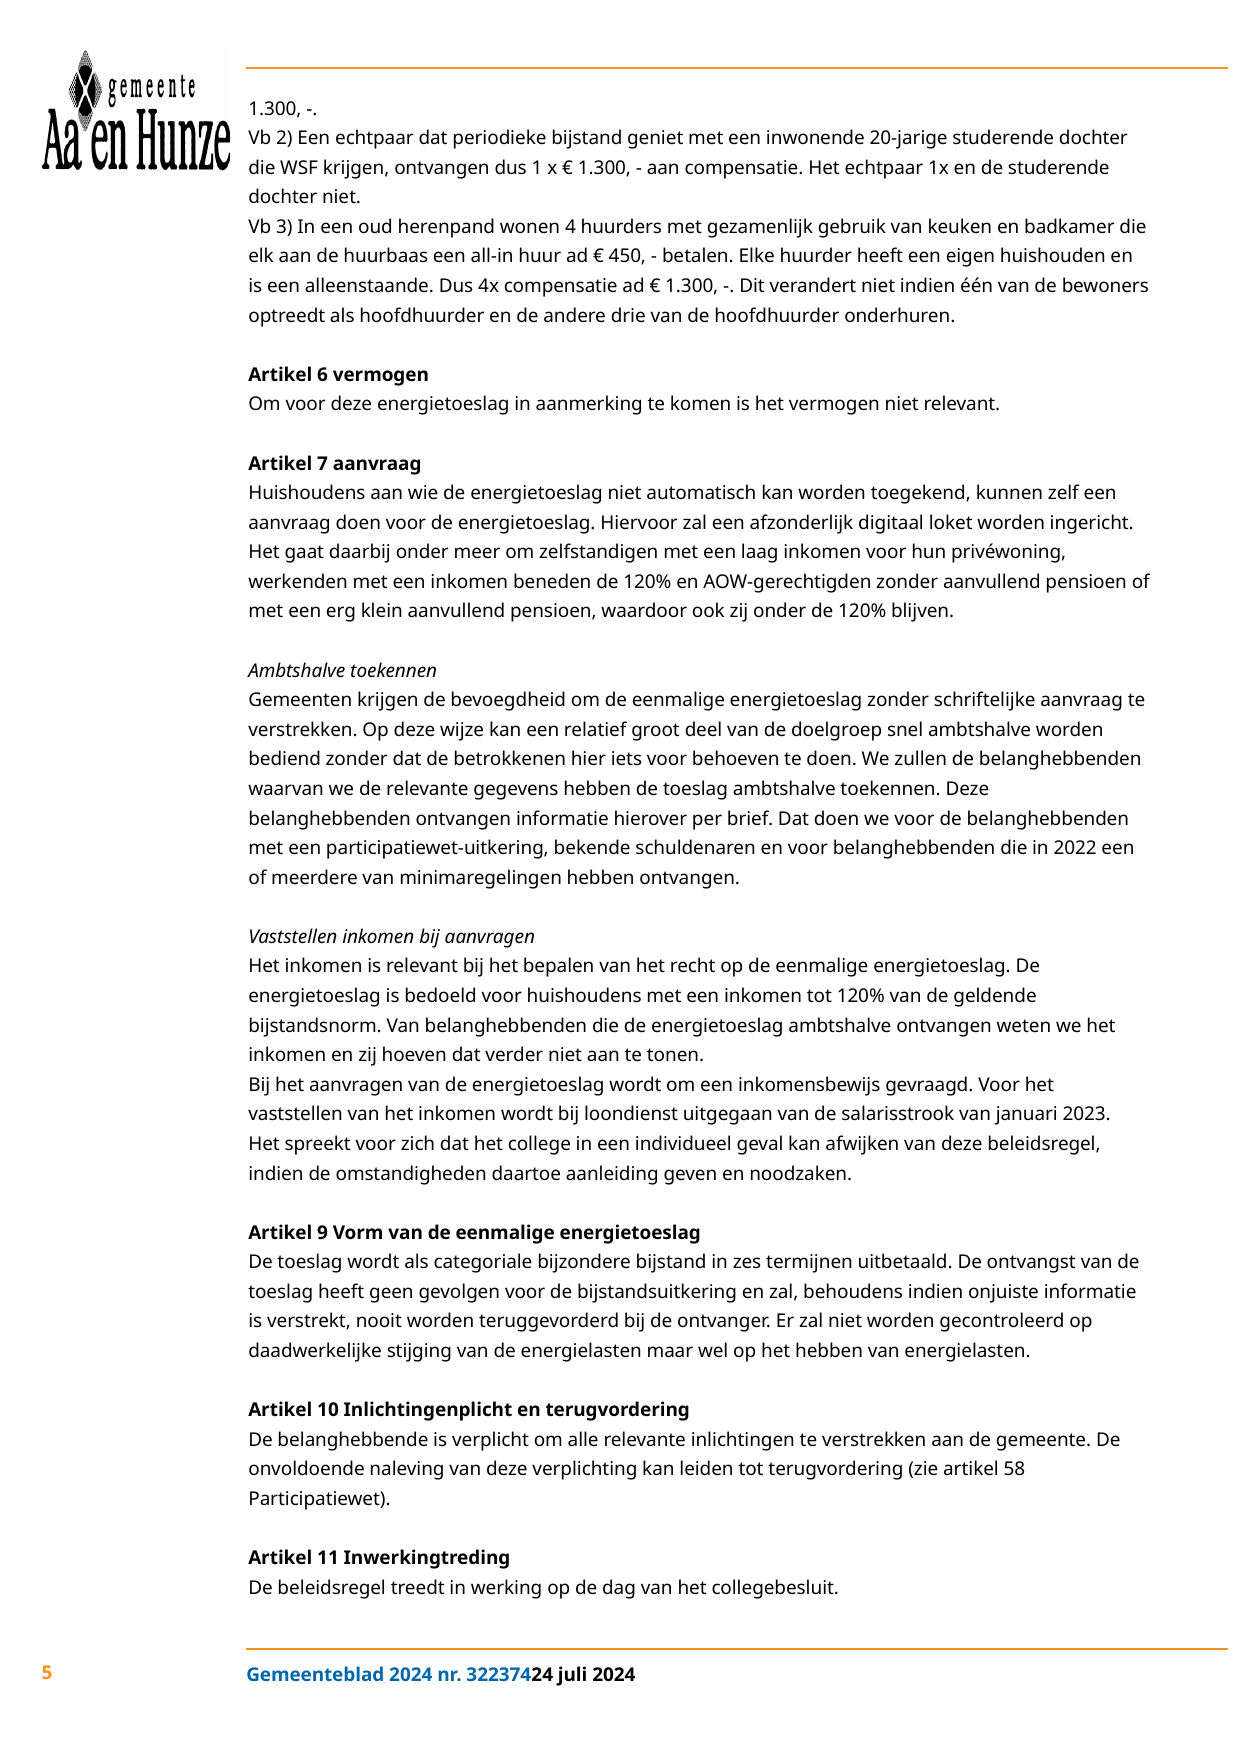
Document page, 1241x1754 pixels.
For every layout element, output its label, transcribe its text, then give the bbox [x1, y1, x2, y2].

picture [41, 47, 231, 172]
text Vb 3) In een oud herenpand wonen 4 huurders met gezamenlijk gebruik van keuken en badkamer die elk aan de huurbaas een all-in huur ad € 450, - betalen. Elke huurder heeft een eigen huishouden en is een alleenstaande. Dus 4x compensatie ad € 1.300, -. Dit verandert niet indien één van de bewoners optreedt als hoofdhuurder en de andere drie van de hoofdhuurder onderhuren. [248, 213, 1152, 328]
text Om voor deze energietoeslag in aanmerking te komen is het vermogen niet relevant. [248, 391, 1152, 416]
text Het inkomen is relevant bij het bepalen van het recht op de eenmalige energietoeslag. De energietoeslag is bedoeld voor huishoudens met een inkomen tot 120% van de geldende bijstandsnorm. Van belanghebbenden die de energietoeslag ambtshalve ontvangen weten we het inkomen en zij hoeven dat verder niet aan te tonen. [248, 953, 1152, 1067]
text Bij het aanvragen van de energietoeslag wordt om een inkomensbewijs gevraagd. Voor het vaststellen van het inkomen wordt bij loondienst uitgegaan van de salarisstrook van januari 2023. [248, 1071, 1152, 1126]
text Artikel 10 Inlichtingenplicht en terugvordering [248, 1396, 1152, 1422]
text Het spreekt voor zich dat het college in een individueel geval kan afwijken van deze beleidsregel, indien de omstandigheden daartoe aanleiding geven en noodzaken. [248, 1130, 1152, 1186]
text Artikel 7 aanvraag [248, 450, 1152, 476]
text Ambtshalve toekennen [248, 657, 1152, 683]
text Artikel 6 vermogen [248, 361, 1152, 387]
text De beleidsregel treedt in werking op de dag van het collegebesluit. [248, 1574, 1152, 1600]
text Huishoudens aan wie de energietoeslag niet automatisch kan worden toegekend, kunnen zelf een aanvraag doen voor de energietoeslag. Hiervoor zal een afzonderlijk digitaal loket worden ingericht. Het gaat daarbij onder meer om zelfstandigen met een laag inkomen voor hun privéwoning, werkenden met een inkomen beneden de 120% en AOW-gerechtigden zonder aanvullend pensioen of met een erg klein aanvullend pensioen, waardoor ook zij onder de 120% blijven. [248, 479, 1152, 623]
text Vb 2) Een echtpaar dat periodieke bijstand geniet met een inwonende 20-jarige studerende dochter die WSF krijgen, ontvangen dus 1 x € 1.300, - aan compensatie. Het echtpaar 1x en de studerende dochter niet. [248, 124, 1152, 209]
text De toeslag wordt als categoriale bijzondere bijstand in zes termijnen uitbetaald. De ontvangst van de toeslag heeft geen gevolgen voor de bijstandsuitkering en zal, behoudens indien onjuiste informatie is verstrekt, nooit worden teruggevorderd bij de ontvanger. Er zal niet worden gecontroleerd op daadwerkelijke stijging van de energielasten maar wel op het hebben van energielasten. [248, 1248, 1152, 1363]
text De belanghebbende is verplicht om alle relevante inlichtingen te verstrekken aan de gemeente. De onvoldoende naleving van deze verplichting kan leiden tot terugvordering (zie artikel 58 Participatiewet). [248, 1426, 1152, 1511]
text Gemeenten krijgen de bevoegdheid om de eenmalige energietoeslag zonder schriftelijke aanvraag te verstrekken. Op deze wijze kan een relatief groot deel van de doelgroep snel ambtshalve worden bediend zonder dat de betrokkenen hier iets voor behoeven te doen. We zullen de belanghebbenden waarvan we de relevante gegevens hebben de toeslag ambtshalve toekennen. Deze belanghebbenden ontvangen informatie hierover per brief. Dat doen we voor de belanghebbenden met een participatiewet-uitkering, bekende schuldenaren en voor belanghebbenden die in 2022 een of meerdere van minimaregelingen hebben ontvangen. [248, 686, 1152, 890]
text Vaststellen inkomen bij aanvragen [248, 923, 1152, 949]
text Artikel 11 Inwerkingtreding [248, 1544, 1152, 1570]
text 1.300, -. [248, 95, 1152, 121]
text Artikel 9 Vorm van de eenmalige energietoeslag [248, 1219, 1152, 1245]
